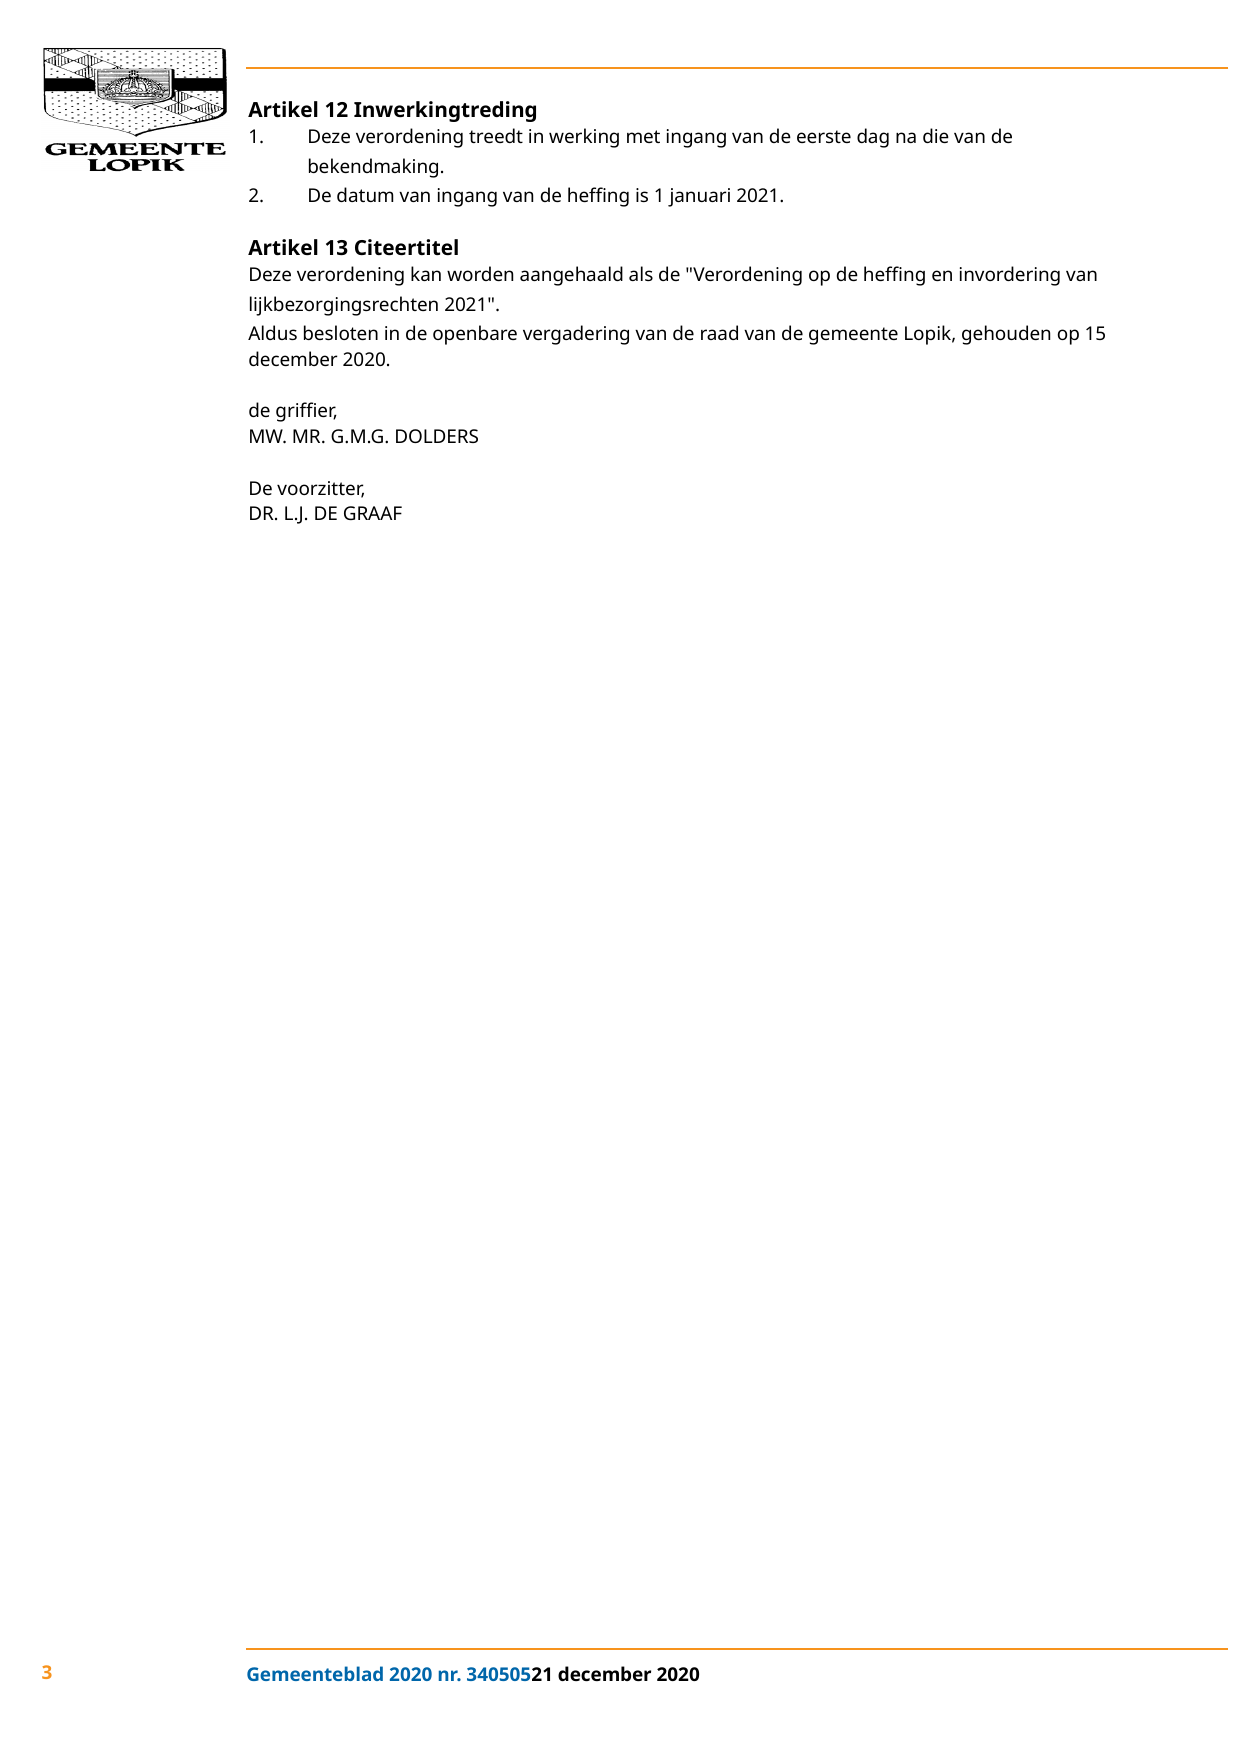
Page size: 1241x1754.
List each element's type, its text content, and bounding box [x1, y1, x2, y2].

list De datum van ingang van de heffing is 1 januari 2021. [248, 182, 1152, 208]
text Artikel 12 Inwerkingtreding [248, 95, 1152, 123]
text MW. MR. G.M.G. DOLDERS [248, 423, 1152, 449]
text Aldus besloten in de openbare vergadering van de raad van de gemeente Lopik, gehouden op 15 december 2020. [248, 320, 1152, 372]
picture [41, 47, 231, 172]
text Artikel 13 Citeertitel [248, 233, 1152, 261]
text de griffier, [248, 398, 1152, 423]
text Deze verordening kan worden aangehaald als de "Verordening op de heffing en invordering van lijkbezorgingsrechten 2021". [248, 261, 1152, 317]
text DR. L.J. DE GRAAF [248, 501, 1152, 526]
text De voorzitter, [248, 475, 1152, 501]
list Deze verordening treedt in werking met ingang van de eerste dag na die van de bekendmaking. [248, 123, 1152, 178]
